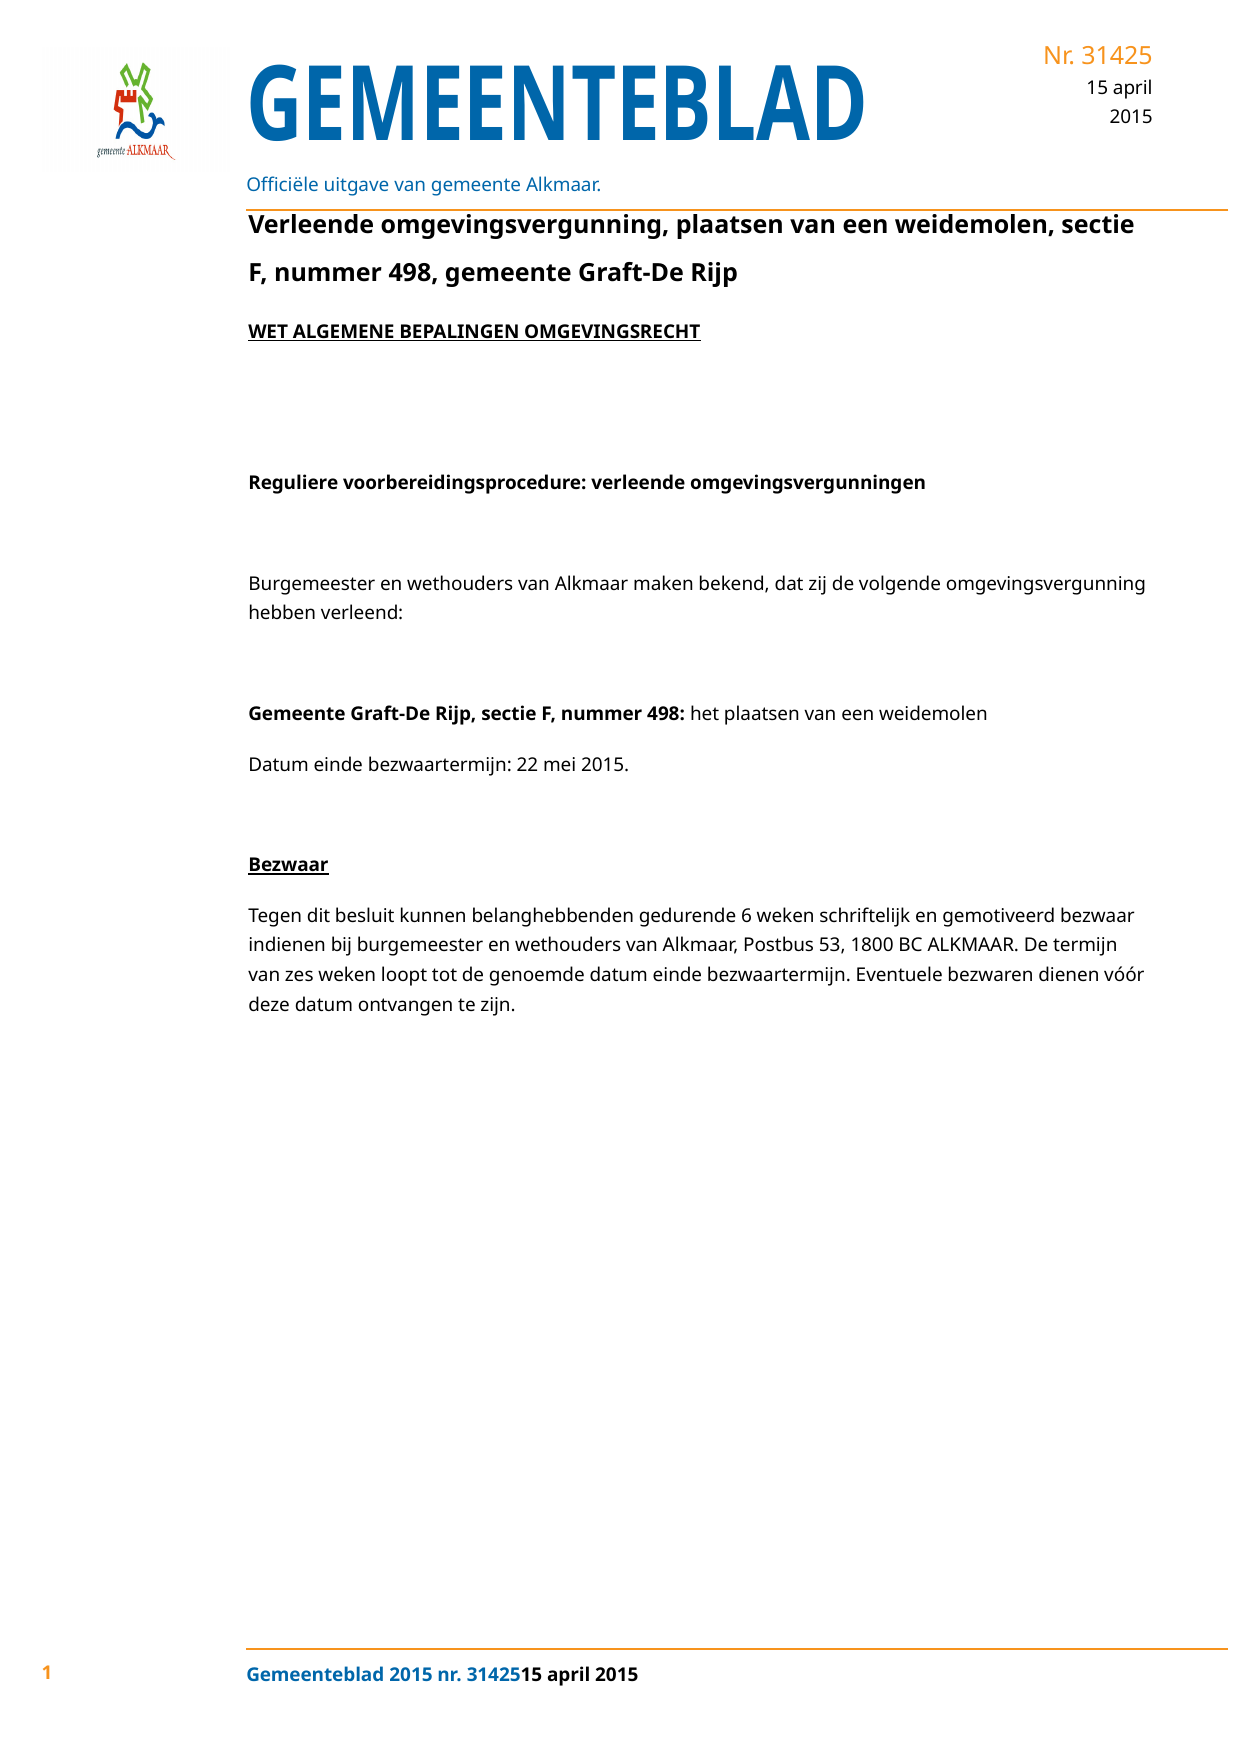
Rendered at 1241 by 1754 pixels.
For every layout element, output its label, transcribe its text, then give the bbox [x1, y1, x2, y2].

text Bezwaar [248, 852, 1152, 877]
text Reguliere voorbereidingsprocedure: verleende omgevingsvergunningen [248, 469, 1152, 495]
text Gemeente Graft-De Rijp, sectie F, nummer 498: het plaatsen van een weidemolen [248, 700, 1152, 726]
picture [41, 47, 231, 172]
text Burgemeester en wethouders van Alkmaar maken bekend, dat zij de volgende omgevingsvergunning hebben verleend: [248, 570, 1152, 625]
text WET ALGEMENE BEPALINGEN OMGEVINGSRECHT [248, 318, 1152, 344]
text Datum einde bezwaartermijn: 22 mei 2015. [248, 751, 1152, 777]
text Verleende omgevingsvergunning, plaatsen van een weidemolen, sectie F, nummer 498, gemeente Graft-De Rijp [248, 211, 1152, 288]
text Tegen dit besluit kunnen belanghebbenden gedurende 6 weken schriftelijk en gemotiveerd bezwaar indienen bij burgemeester en wethouders van Alkmaar, Postbus 53, 1800 BC ALKMAAR. De termijn van zes weken loopt tot de genoemde datum einde bezwaartermijn. Eventuele bezwaren dienen vóór deze datum ontvangen te zijn. [248, 902, 1152, 1017]
